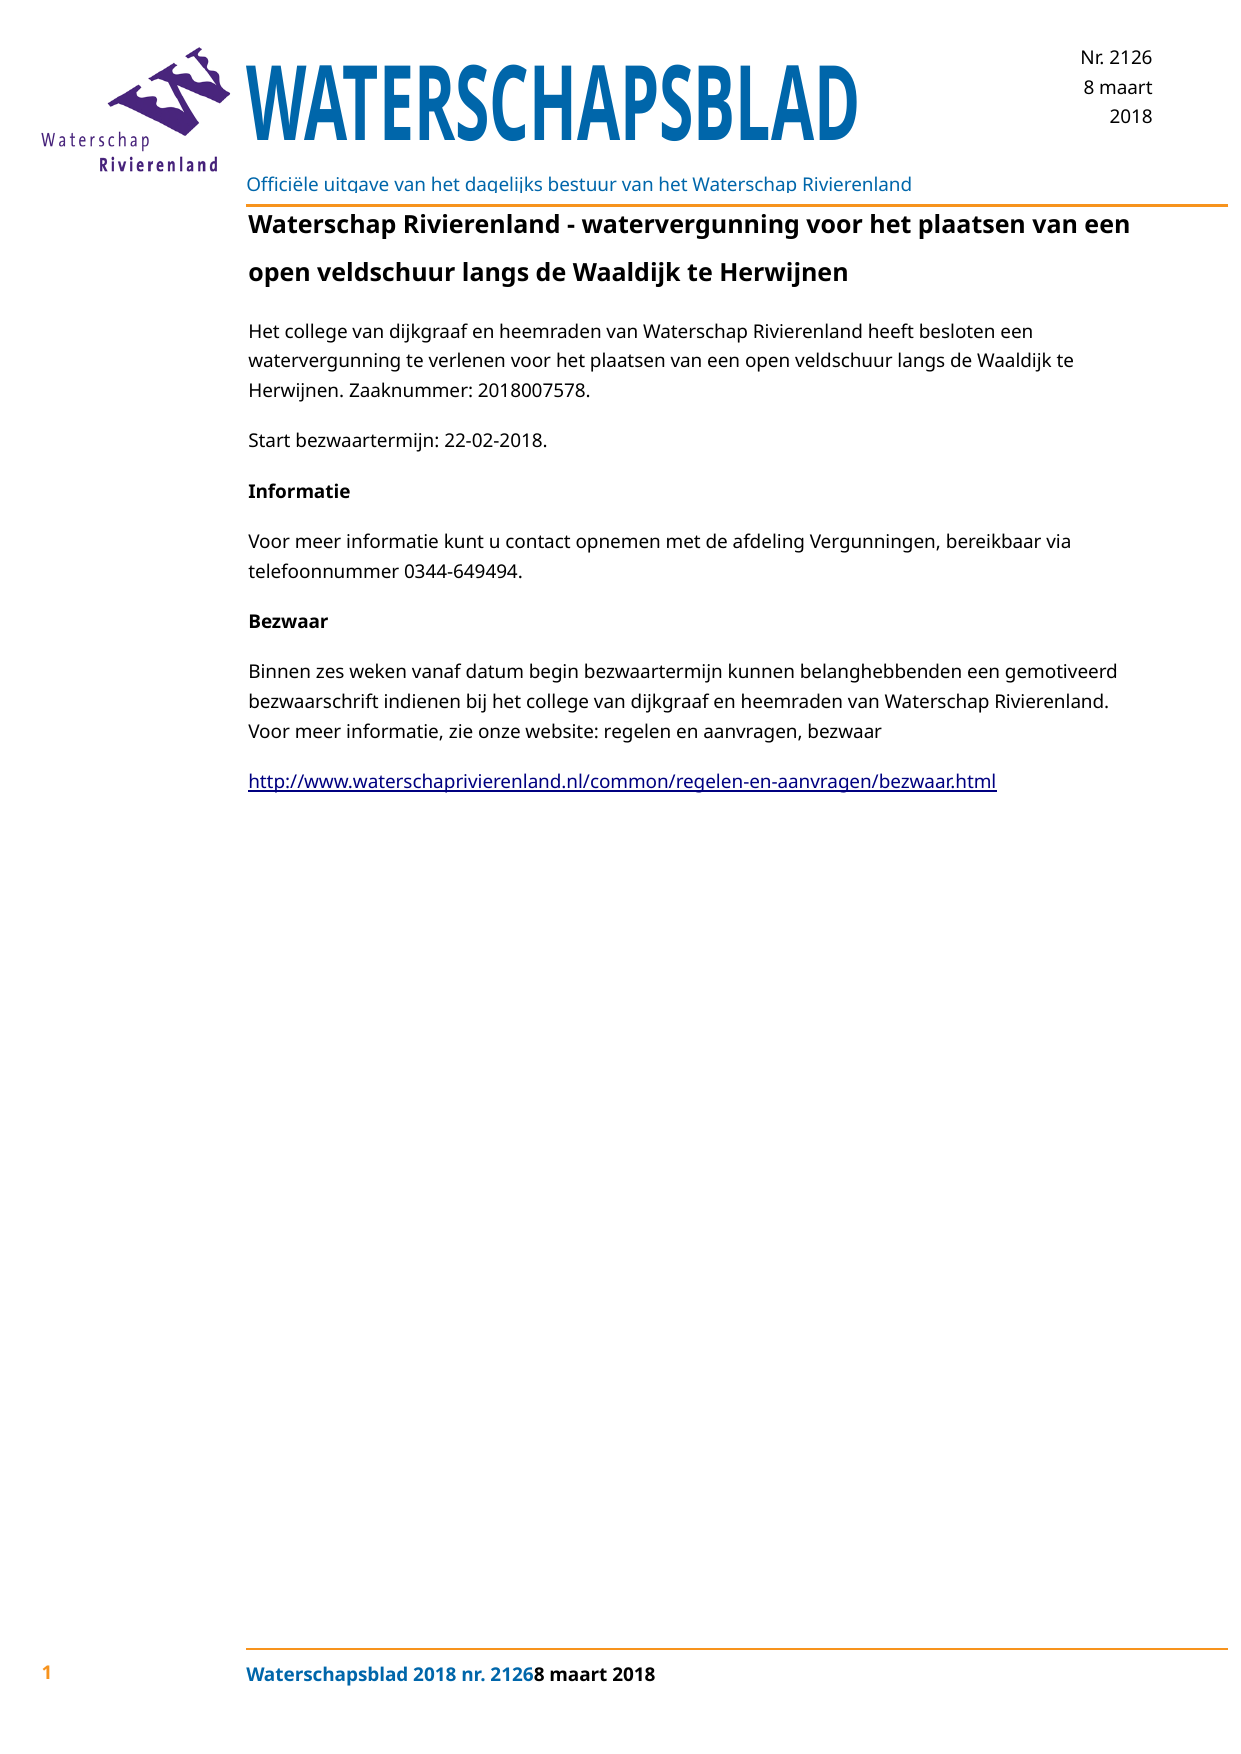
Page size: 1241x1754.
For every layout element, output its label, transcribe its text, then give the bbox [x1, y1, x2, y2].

picture [41, 47, 231, 172]
text Waterschap Rivierenland - watervergunning voor het plaatsen van een open veldschuur langs de Waaldijk te Herwijnen [248, 207, 1152, 288]
text Informatie [248, 478, 1152, 504]
text Het college van dijkgraaf en heemraden van Waterschap Rivierenland heeft besloten een watervergunning te verlenen voor het plaatsen van een open veldschuur langs de Waaldijk te Herwijnen. Zaaknummer: 2018007578. [248, 318, 1152, 403]
text Binnen zes weken vanaf datum begin bezwaartermijn kunnen belanghebbenden een gemotiveerd bezwaarschrift indienen bij het college van dijkgraaf en heemraden van Waterschap Rivierenland. Voor meer informatie, zie onze website: regelen en aanvragen, bezwaar [248, 659, 1152, 744]
text http://www.waterschaprivierenland.nl/common/regelen-en-aanvragen/bezwaar.html [248, 768, 1152, 794]
text Start bezwaartermijn: 22-02-2018. [248, 427, 1152, 453]
text Voor meer informatie kunt u contact opnemen met de afdeling Vergunningen, bereikbaar via telefoonnummer 0344-649494. [248, 528, 1152, 584]
text Bezwaar [248, 608, 1152, 634]
